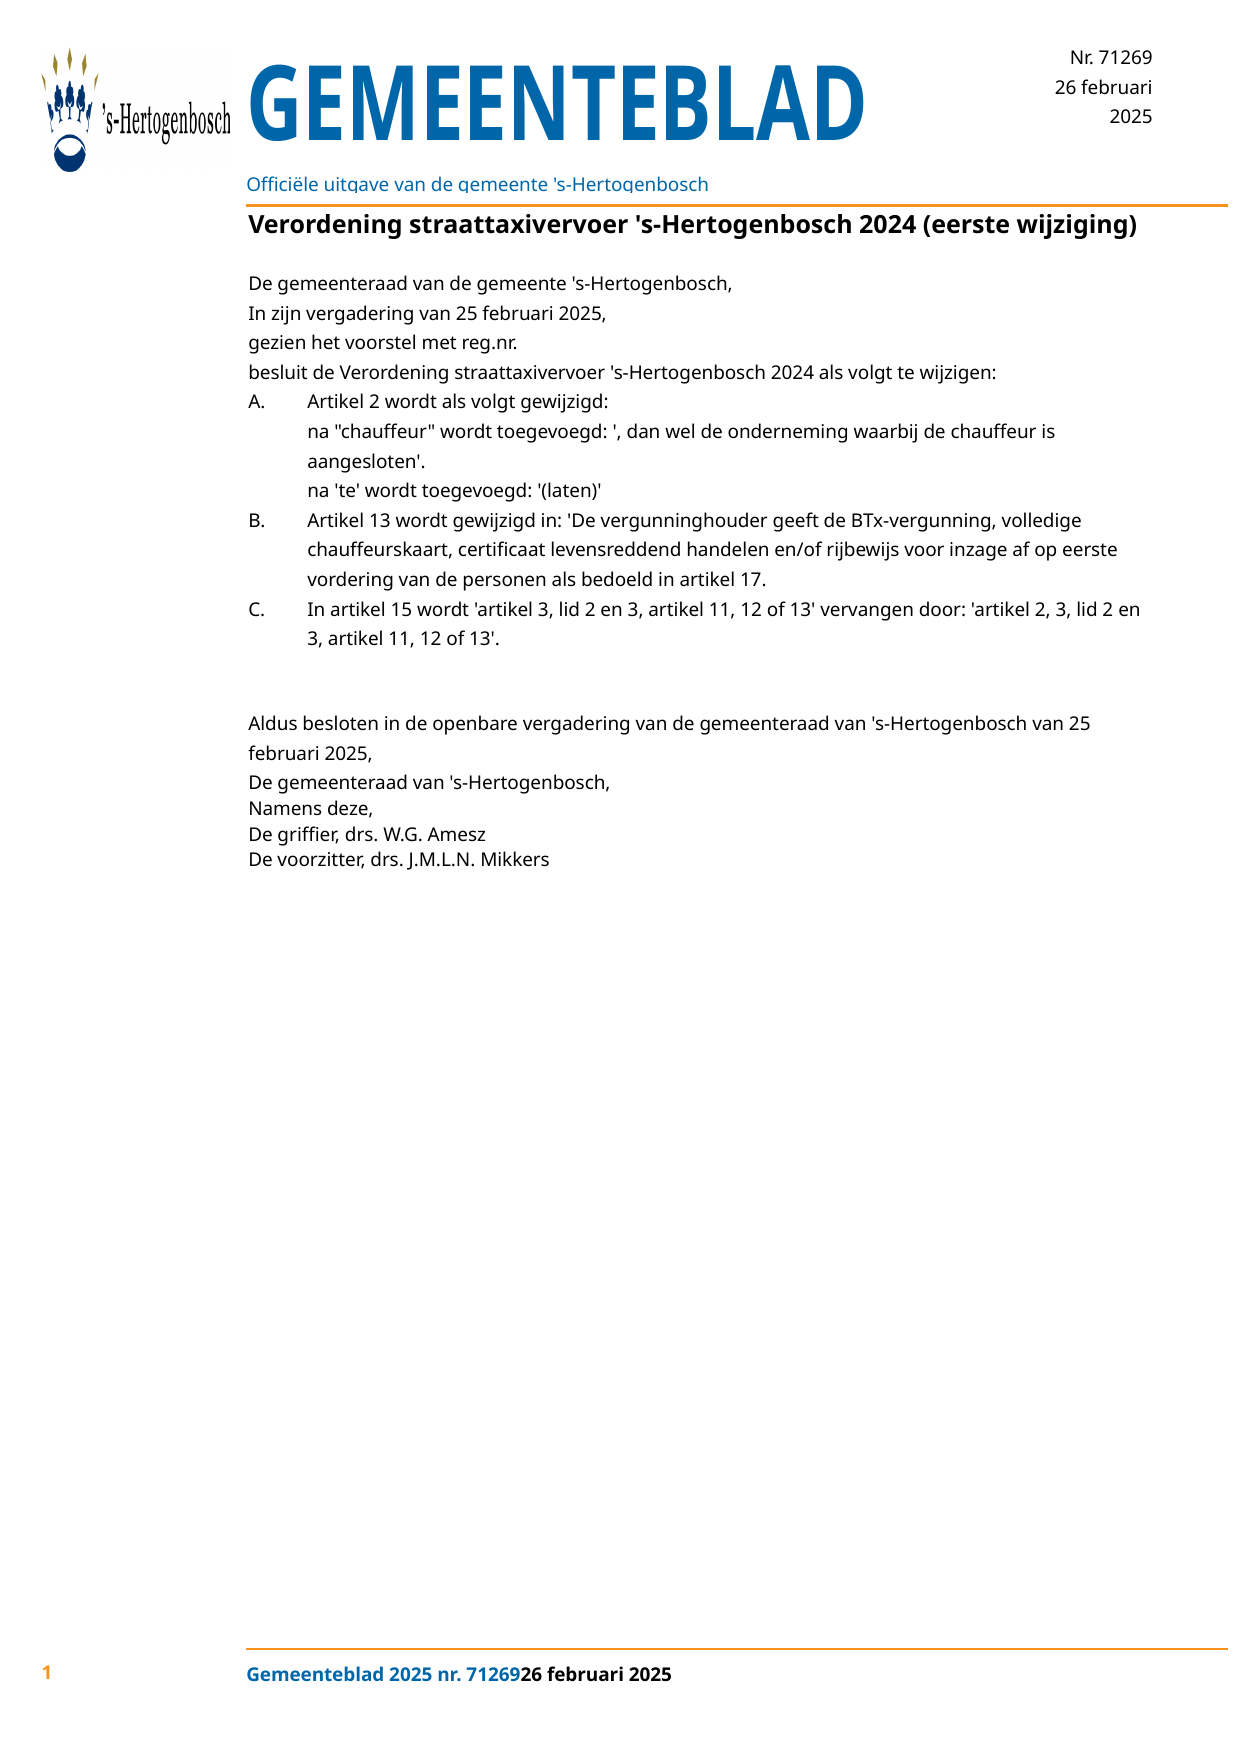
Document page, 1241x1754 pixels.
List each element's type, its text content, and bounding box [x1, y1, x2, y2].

text Verordening straattaxivervoer 's-Hertogenbosch 2024 (eerste wijziging) [248, 207, 1152, 241]
list na "chauffeur" wordt toegevoegd: ', dan wel de onderneming waarbij de chauffeur is aangesloten'. [248, 418, 1152, 473]
text gezien het voorstel met reg.nr. [248, 329, 1152, 355]
text De griffier, drs. W.G. Amesz [248, 821, 1152, 847]
list na 'te' wordt toegevoegd: '(laten)' [248, 477, 1152, 503]
picture [41, 47, 231, 172]
list Artikel 13 wordt gewijzigd in: 'De vergunninghouder geeft de BTx-vergunning, volledige chauffeurskaart, certificaat levensreddend handelen en/of rijbewijs voor inzage af op eerste vordering van de personen als bedoeld in artikel 17. [248, 507, 1152, 592]
text Namens deze, [248, 795, 1152, 821]
text De voorzitter, drs. J.M.L.N. Mikkers [248, 847, 1152, 872]
text In zijn vergadering van 25 februari 2025, [248, 300, 1152, 326]
list In artikel 15 wordt 'artikel 3, lid 2 en 3, artikel 11, 12 of 13' vervangen door: 'artikel 2, 3, lid 2 en 3, artikel 11, 12 of 13'. [248, 596, 1152, 651]
text De gemeenteraad van de gemeente 's-Hertogenbosch, [248, 270, 1152, 296]
text Aldus besloten in de openbare vergadering van de gemeenteraad van 's-Hertogenbosch van 25 februari 2025, [248, 710, 1152, 766]
text besluit de Verordening straattaxivervoer 's-Hertogenbosch 2024 als volgt te wijzigen: [248, 359, 1152, 385]
text De gemeenteraad van 's-Hertogenbosch, [248, 769, 1152, 795]
list Artikel 2 wordt als volgt gewijzigd: [248, 389, 1152, 414]
